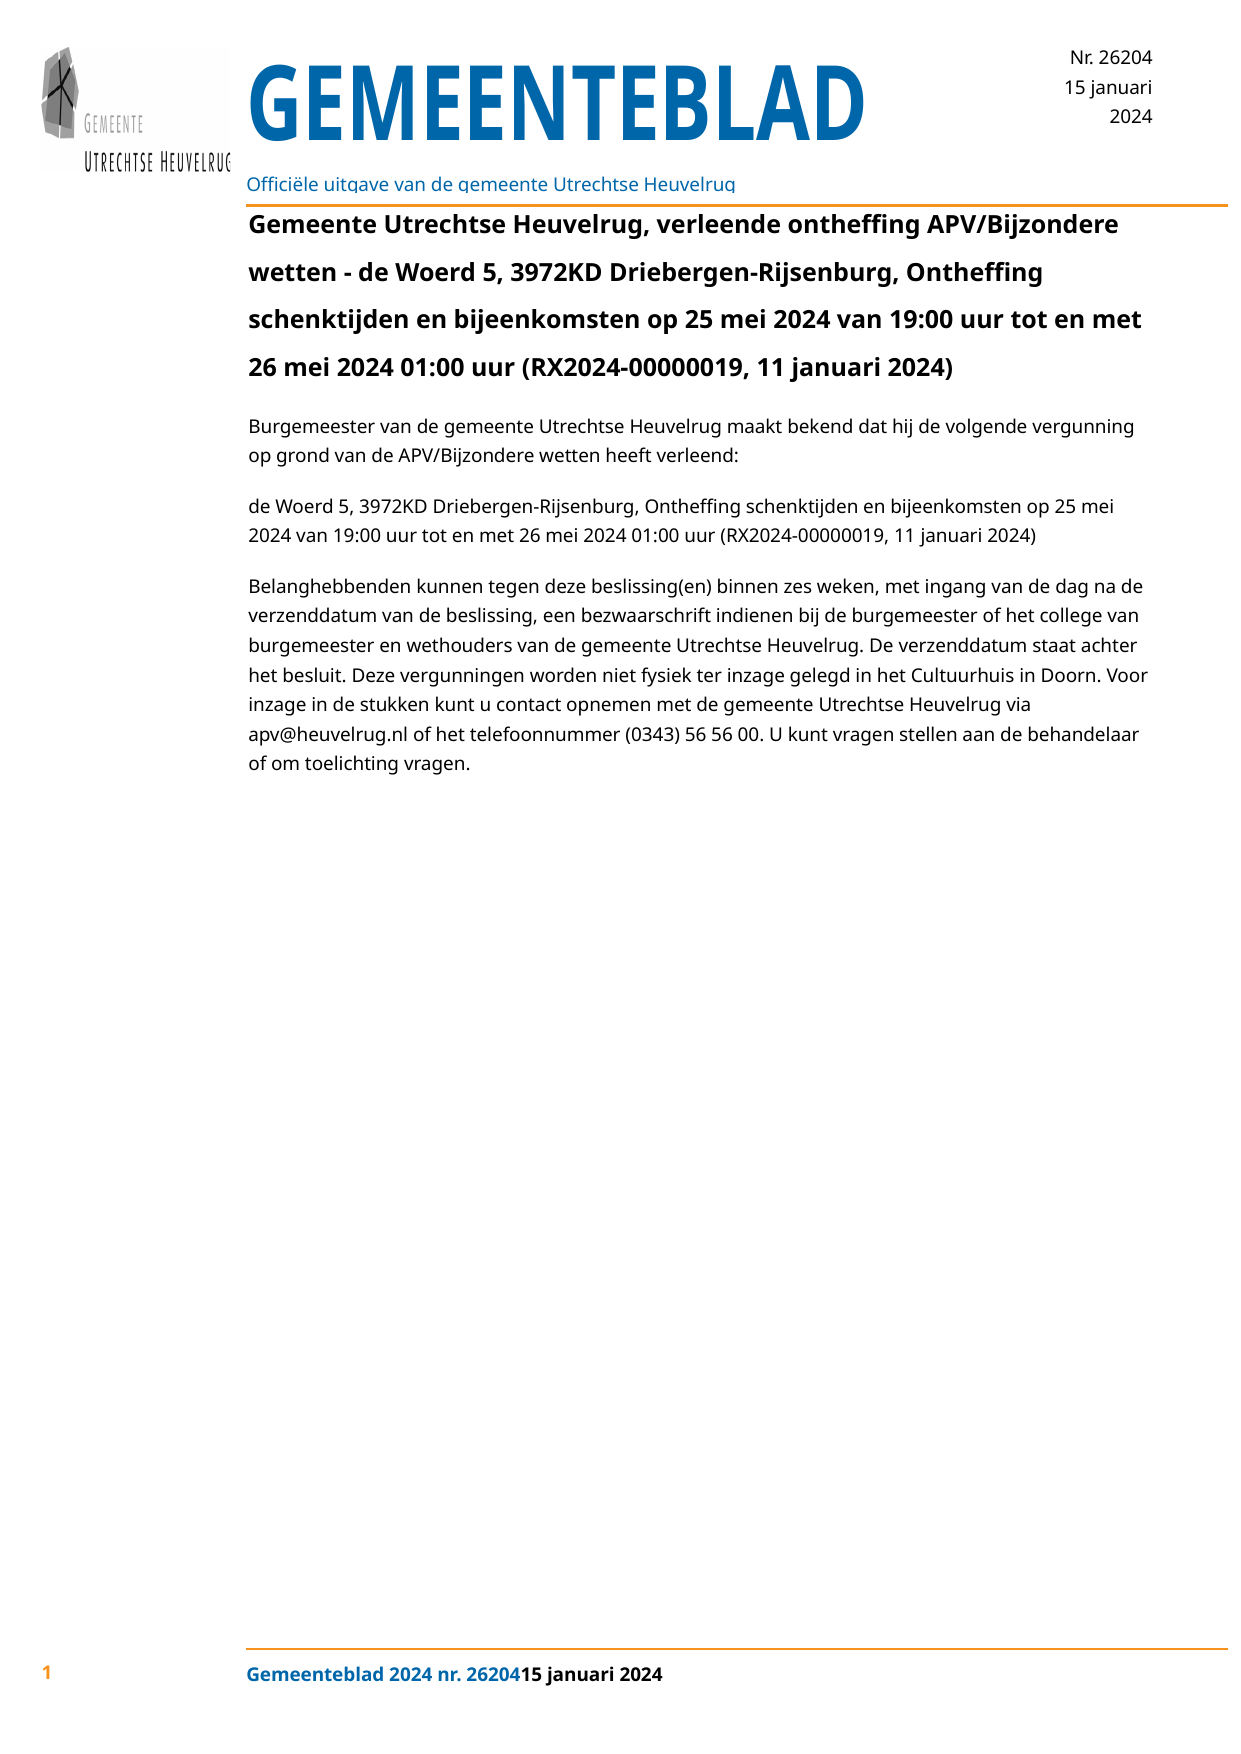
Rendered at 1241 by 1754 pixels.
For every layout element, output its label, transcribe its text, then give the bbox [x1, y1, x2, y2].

picture [41, 47, 231, 172]
text Belanghebbenden kunnen tegen deze beslissing(en) binnen zes weken, met ingang van de dag na de verzenddatum van de beslissing, een bezwaarschrift indienen bij de burgemeester of het college van burgemeester en wethouders van de gemeente Utrechtse Heuvelrug. De verzenddatum staat achter het besluit. Deze vergunningen worden niet fysiek ter inzage gelegd in het Cultuurhuis in Doorn. Voor inzage in de stukken kunt u contact opnemen met de gemeente Utrechtse Heuvelrug via apv@heuvelrug.nl of het telefoonnummer (0343) 56 56 00. U kunt vragen stellen aan de behandelaar of om toelichting vragen. [248, 573, 1152, 776]
text Burgemeester van de gemeente Utrechtse Heuvelrug maakt bekend dat hij de volgende vergunning op grond van de APV/Bijzondere wetten heeft verleend: [248, 413, 1152, 468]
text Gemeente Utrechtse Heuvelrug, verleende ontheffing APV/Bijzondere wetten - de Woerd 5, 3972KD Driebergen-Rijsenburg, Ontheffing schenktijden en bijeenkomsten op 25 mei 2024 van 19:00 uur tot en met 26 mei 2024 01:00 uur (RX2024-00000019, 11 januari 2024) [248, 207, 1152, 384]
text de Woerd 5, 3972KD Driebergen-Rijsenburg, Ontheffing schenktijden en bijeenkomsten op 25 mei 2024 van 19:00 uur tot en met 26 mei 2024 01:00 uur (RX2024-00000019, 11 januari 2024) [248, 493, 1152, 548]
